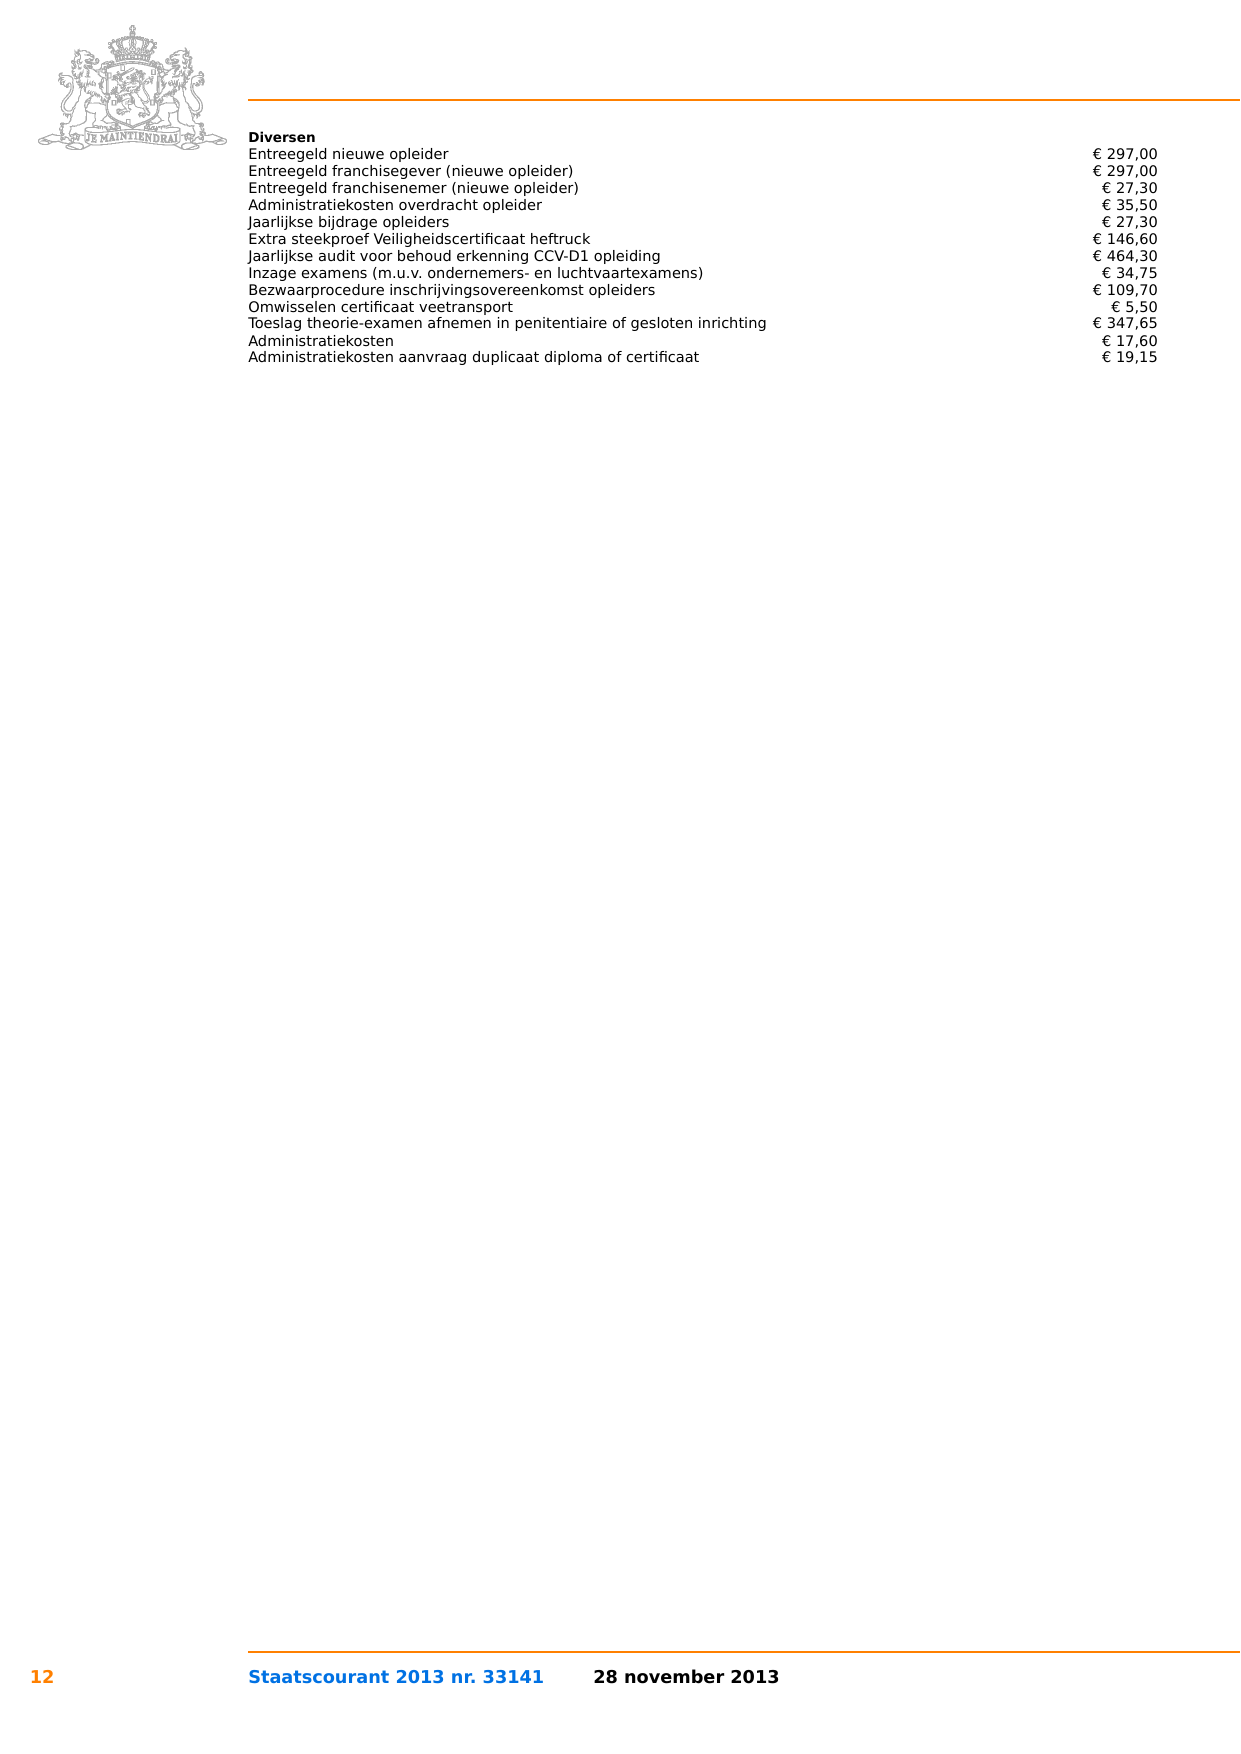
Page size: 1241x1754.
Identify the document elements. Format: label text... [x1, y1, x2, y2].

table_cell € 19,15 [994, 349, 1163, 366]
table_cell € 297,00 [994, 163, 1163, 179]
table_cell € 17,60 [994, 333, 1163, 349]
table_header Diversen [248, 130, 1163, 146]
table_cell € 27,30 [994, 214, 1163, 231]
table_cell Administratiekosten aanvraag duplicaat diploma of certificaat [248, 349, 994, 366]
table_cell Toeslag theorie-examen afnemen in penitentiaire of gesloten inrichting [248, 315, 994, 332]
table_cell € 27,30 [994, 180, 1163, 197]
table_cell Entreegeld franchisegever (nieuwe opleider) [248, 163, 994, 179]
table_cell € 146,60 [994, 231, 1163, 247]
table_cell Administratiekosten overdracht opleider [248, 197, 994, 213]
table_cell Inzage examens (m.u.v. ondernemers- en luchtvaartexamens) [248, 265, 994, 281]
table_cell € 35,50 [994, 197, 1163, 213]
table_cell Bezwaarprocedure inschrijvingsovereenkomst opleiders [248, 281, 994, 298]
table_cell Jaarlijkse bijdrage opleiders [248, 214, 994, 231]
table_cell € 347,65 [994, 315, 1163, 332]
table_cell Entreegeld franchisenemer (nieuwe opleider) [248, 180, 994, 197]
table_cell Extra steekproef Veiligheidscertificaat heftruck [248, 231, 994, 247]
table_cell € 5,50 [994, 299, 1163, 315]
picture [38, 25, 227, 150]
table_cell € 109,70 [994, 281, 1163, 298]
table_cell € 464,30 [994, 248, 1163, 264]
table_cell Omwisselen certificaat veetransport [248, 299, 994, 315]
table_cell Entreegeld nieuwe opleider [248, 146, 994, 163]
table_cell € 297,00 [994, 146, 1163, 163]
table_cell Jaarlijkse audit voor behoud erkenning CCV-D1 opleiding [248, 248, 994, 264]
table_cell Administratiekosten [248, 333, 994, 349]
table_cell € 34,75 [994, 265, 1163, 281]
